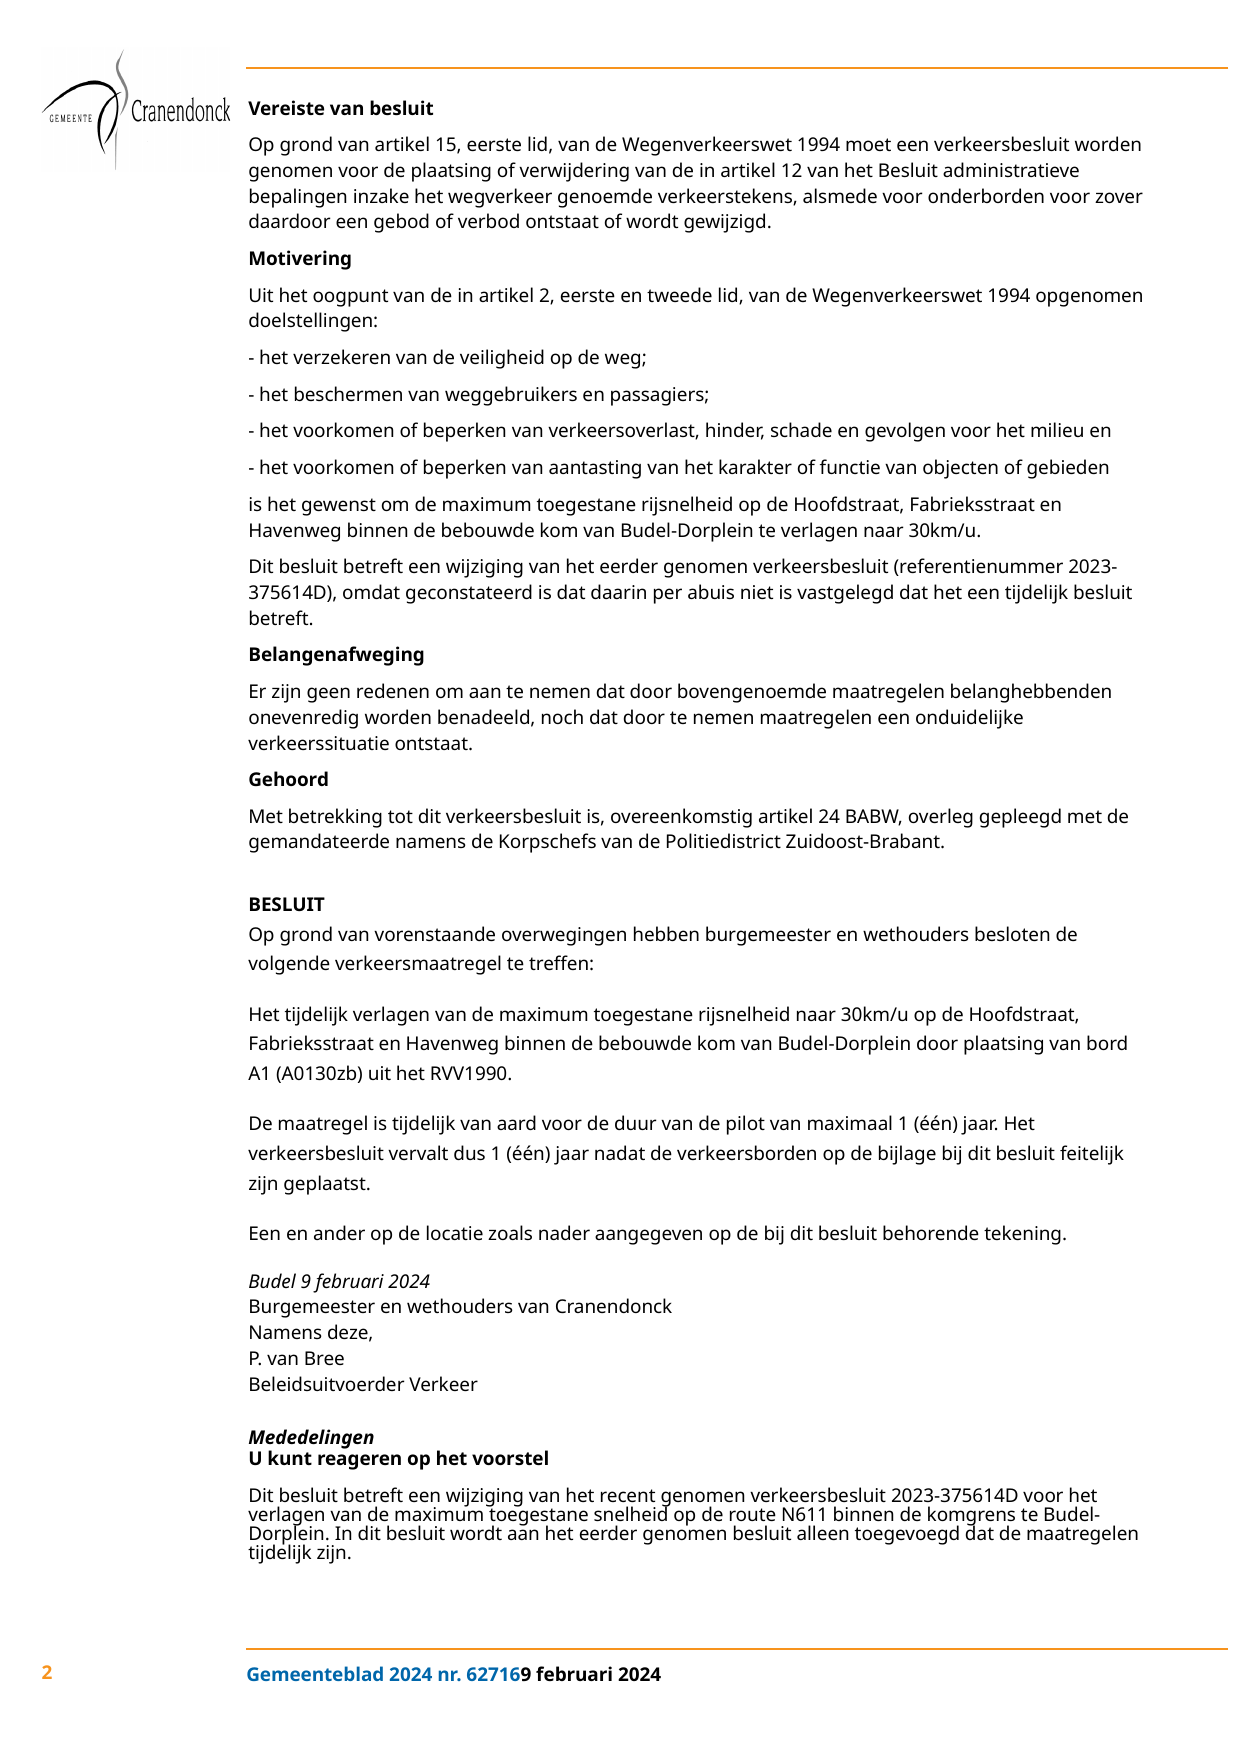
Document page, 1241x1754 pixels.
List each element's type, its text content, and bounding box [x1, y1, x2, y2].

text Er zijn geen redenen om aan te nemen dat door bovengenoemde maatregelen belanghebbenden onevenredig worden benadeeld, noch dat door te nemen maatregelen een onduidelijke verkeerssituatie ontstaat. [248, 678, 1152, 755]
text Dit besluit betreft een wijziging van het eerder genomen verkeersbesluit (referentienummer 2023-375614D), omdat geconstateerd is dat daarin per abuis niet is vastgelegd dat het een tijdelijk besluit betreft. [248, 553, 1152, 631]
text Mededelingen [248, 1424, 1152, 1449]
text Op grond van artikel 15, eerste lid, van de Wegenverkeerswet 1994 moet een verkeersbesluit worden genomen voor de plaatsing of verwijdering van de in artikel 12 van het Besluit administratieve bepalingen inzake het wegverkeer genoemde verkeerstekens, alsmede voor onderborden voor zover daardoor een gebod of verbod ontstaat of wordt gewijzigd. [248, 131, 1152, 234]
text is het gewenst om de maximum toegestane rijsnelheid op de Hoofdstraat, Fabrieksstraat en Havenweg binnen de bebouwde kom van Budel-Dorplein te verlagen naar 30km/u. [248, 491, 1152, 542]
text Beleidsuitvoerder Verkeer [248, 1371, 1152, 1397]
text - het voorkomen of beperken van aantasting van het karakter of functie van objecten of gebieden [248, 454, 1152, 480]
text - het verzekeren van de veiligheid op de weg; [248, 344, 1152, 370]
text De maatregel is tijdelijk van aard voor de duur van de pilot van maximaal 1 (één) jaar. Het verkeersbesluit vervalt dus 1 (één) jaar nadat de verkeersborden op de bijlage bij dit besluit feitelijk zijn geplaatst. [248, 1111, 1152, 1196]
text Vereiste van besluit [248, 95, 1152, 121]
text Het tijdelijk verlagen van de maximum toegestane rijsnelheid naar 30km/u op de Hoofdstraat, Fabrieksstraat en Havenweg binnen de bebouwde kom van Budel-Dorplein door plaatsing van bord A1 (A0130zb) uit het RVV1990. [248, 1001, 1152, 1086]
text Motivering [248, 245, 1152, 271]
text Dit besluit betreft een wijziging van het recent genomen verkeersbesluit 2023-375614D voor het verlagen van de maximum toegestane snelheid op de route N611 binnen de komgrens te Budel-Dorplein. In dit besluit wordt aan het eerder genomen besluit alleen toegevoegd dat de maatregelen tijdelijk zijn. [248, 1487, 1152, 1564]
text Burgemeester en wethouders van Cranendonck [248, 1294, 1152, 1319]
text - het beschermen van weggebruikers en passagiers; [248, 381, 1152, 407]
text U kunt reageren op het voorstel [248, 1449, 1152, 1469]
text Een en ander op de locatie zoals nader aangegeven op de bij dit besluit behorende tekening. [248, 1220, 1152, 1246]
text Gehoord [248, 766, 1152, 792]
text Op grond van vorenstaande overwegingen hebben burgemeester en wethouders besloten de volgende verkeersmaatregel te treffen: [248, 921, 1152, 976]
text P. van Bree [248, 1345, 1152, 1371]
picture [41, 47, 231, 172]
text - het voorkomen of beperken van verkeersoverlast, hinder, schade en gevolgen voor het milieu en [248, 418, 1152, 443]
text Belangenafweging [248, 642, 1152, 667]
text Namens deze, [248, 1319, 1152, 1345]
text BESLUIT [248, 891, 1152, 917]
text Met betrekking tot dit verkeersbesluit is, overeenkomstig artikel 24 BABW, overleg gepleegd met de gemandateerde namens de Korpschefs van de Politiedistrict Zuidoost-Brabant. [248, 803, 1152, 854]
text Uit het oogpunt van de in artikel 2, eerste en tweede lid, van de Wegenverkeerswet 1994 opgenomen doelstellingen: [248, 282, 1152, 333]
text Budel 9 februari 2024 [248, 1268, 1152, 1294]
